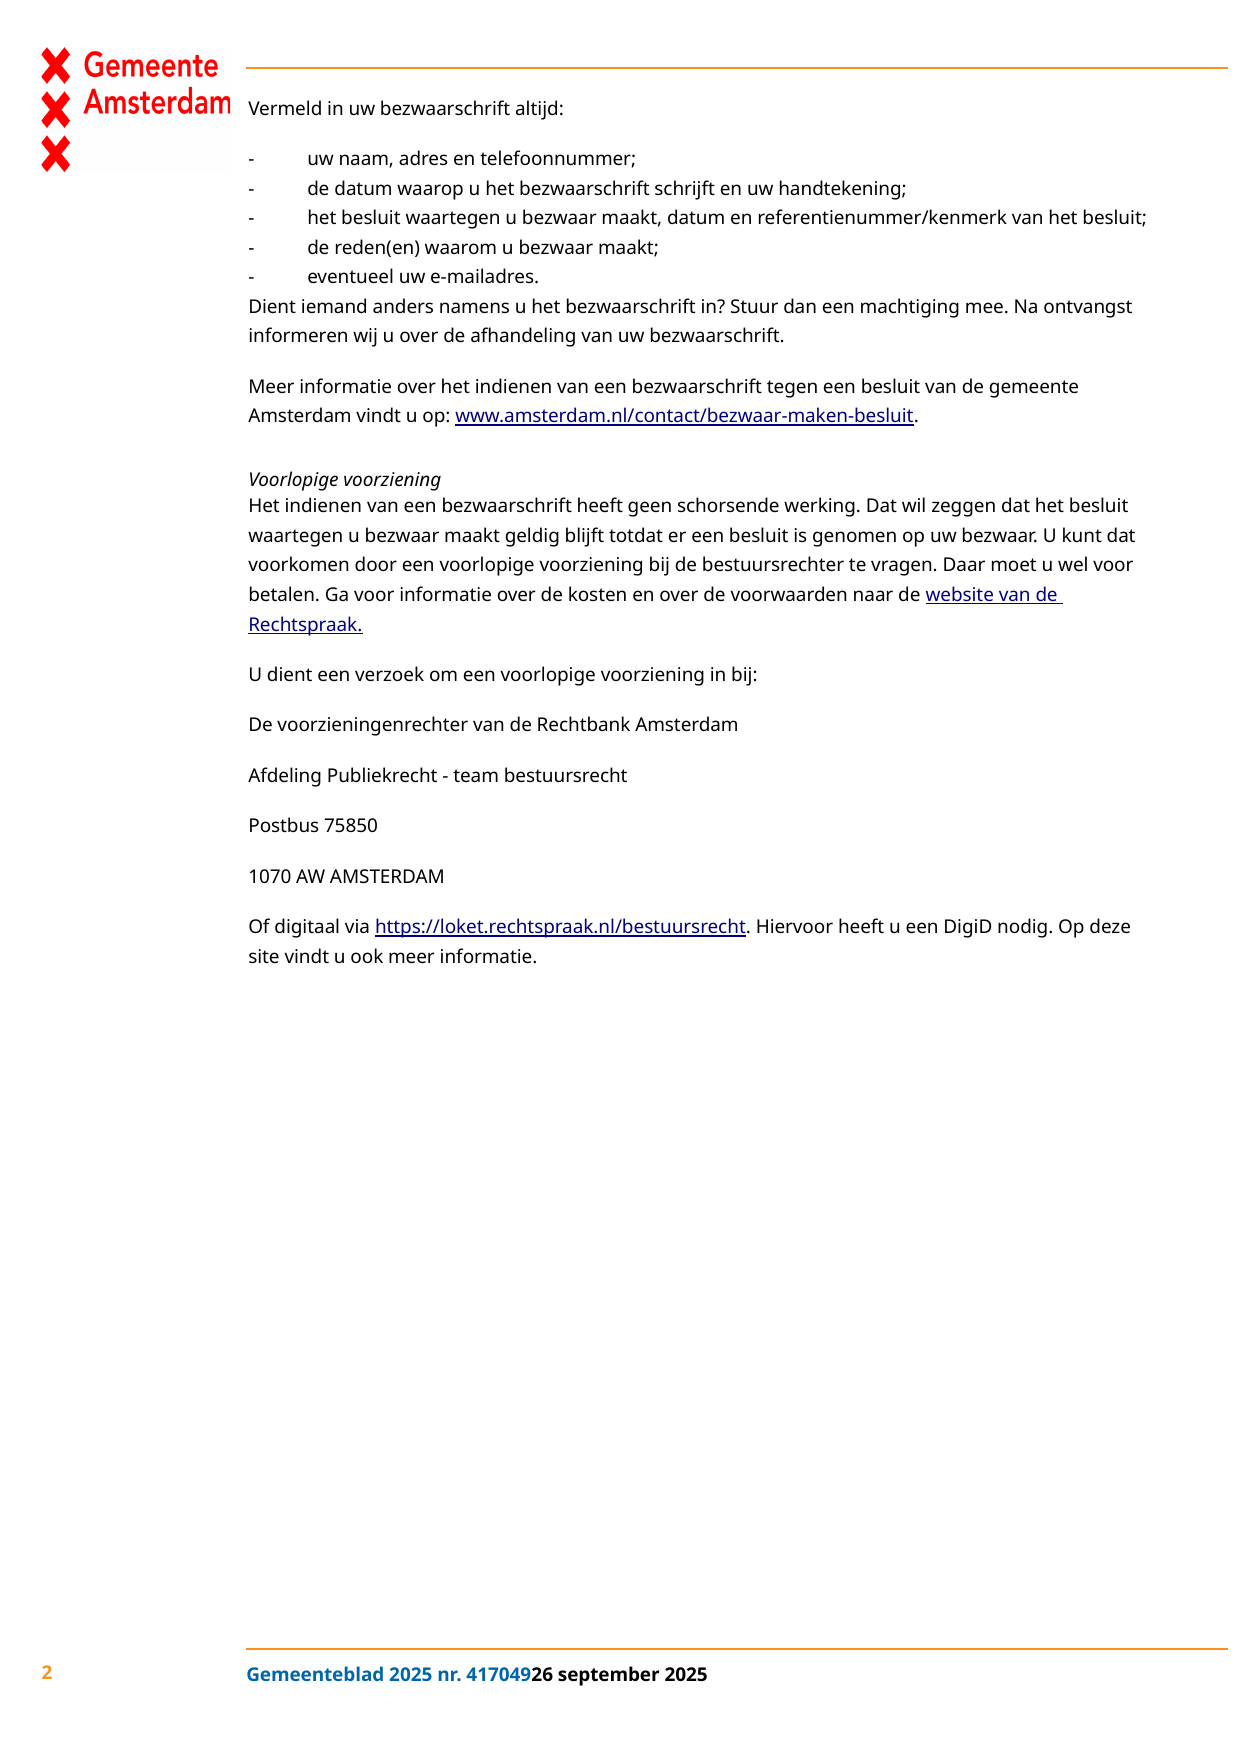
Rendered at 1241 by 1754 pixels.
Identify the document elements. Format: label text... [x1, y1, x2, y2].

text Meer informatie over het indienen van een bezwaarschrift tegen een besluit van de gemeente Amsterdam vindt u op: www.amsterdam.nl/contact/bezwaar-maken-besluit. [248, 373, 1152, 428]
list de reden(en) waarom u bezwaar maakt; [248, 234, 1152, 260]
picture [41, 47, 231, 172]
text Of digitaal via https://loket.rechtspraak.nl/bestuursrecht. Hiervoor heeft u een DigiD nodig. Op deze site vindt u ook meer informatie. [248, 913, 1152, 968]
text Dient iemand anders namens u het bezwaarschrift in? Stuur dan een machtiging mee. Na ontvangst informeren wij u over de afhandeling van uw bezwaarschrift. [248, 293, 1152, 348]
list uw naam, adres en telefoonnummer; [248, 145, 1152, 171]
text 1070 AW AMSTERDAM [248, 863, 1152, 888]
text U dient een verzoek om een voorlopige voorziening in bij: [248, 661, 1152, 687]
list het besluit waartegen u bezwaar maakt, datum en referentienummer/kenmerk van het besluit; [248, 204, 1152, 230]
text Voorlopige voorziening [248, 467, 1152, 492]
text Vermeld in uw bezwaarschrift altijd: [248, 95, 1152, 121]
list eventueel uw e-mailadres. [248, 263, 1152, 289]
text Postbus 75850 [248, 812, 1152, 838]
list de datum waarop u het bezwaarschrift schrijft en uw handtekening; [248, 175, 1152, 201]
text Het indienen van een bezwaarschrift heeft geen schorsende werking. Dat wil zeggen dat het besluit waartegen u bezwaar maakt geldig blijft totdat er een besluit is genomen op uw bezwaar. U kunt dat voorkomen door een voorlopige voorziening bij de bestuursrechter te vragen. Daar moet u wel voor betalen. Ga voor informatie over de kosten en over de voorwaarden naar de website van de Rechtspraak. [248, 492, 1152, 636]
text Afdeling Publiekrecht - team bestuursrecht [248, 762, 1152, 788]
text De voorzieningenrechter van de Rechtbank Amsterdam [248, 712, 1152, 737]
